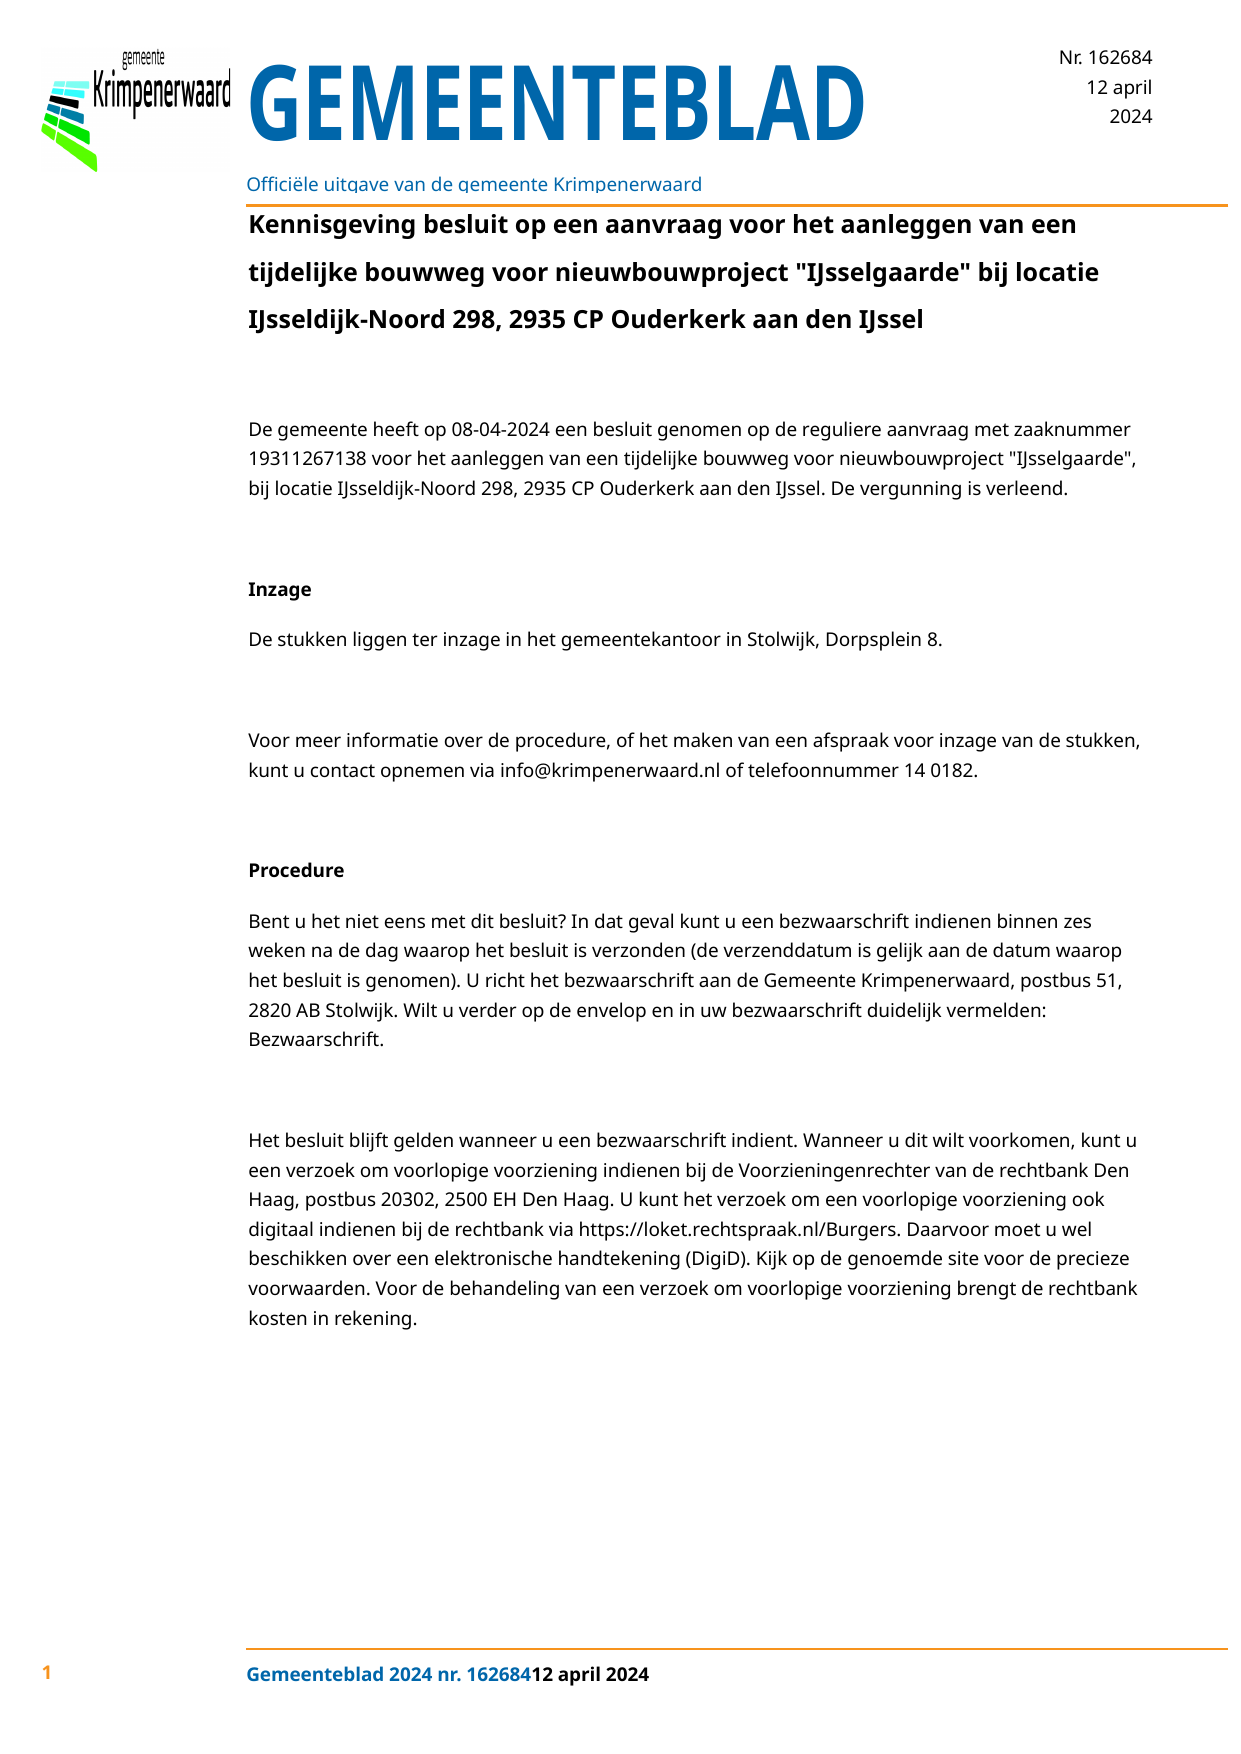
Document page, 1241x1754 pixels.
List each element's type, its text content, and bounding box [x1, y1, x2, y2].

text Bent u het niet eens met dit besluit? In dat geval kunt u een bezwaarschrift indienen binnen zes weken na de dag waarop het besluit is verzonden (de verzenddatum is gelijk aan de datum waarop het besluit is genomen). U richt het bezwaarschrift aan de Gemeente Krimpenerwaard, postbus 51, 2820 AB Stolwijk. Wilt u verder op de envelop en in uw bezwaarschrift duidelijk vermelden: Bezwaarschrift. [248, 908, 1152, 1052]
text Het besluit blijft gelden wanneer u een bezwaarschrift indient. Wanneer u dit wilt voorkomen, kunt u een verzoek om voorlopige voorziening indienen bij de Voorzieningenrechter van de rechtbank Den Haag, postbus 20302, 2500 EH Den Haag. U kunt het verzoek om een voorlopige voorziening ook digitaal indienen bij de rechtbank via https://loket.rechtspraak.nl/Burgers. Daarvoor moet u wel beschikken over een elektronische handtekening (DigiD). Kijk op de genoemde site voor de precieze voorwaarden. Voor de behandeling van een verzoek om voorlopige voorziening brengt de rechtbank kosten in rekening. [248, 1127, 1152, 1330]
text Voor meer informatie over de procedure, of het maken van een afspraak voor inzage van de stukken, kunt u contact opnemen via info@krimpenerwaard.nl of telefoonnummer 14 0182. [248, 727, 1152, 782]
text De gemeente heeft op 08-04-2024 een besluit genomen op de reguliere aanvraag met zaaknummer 19311267138 voor het aanleggen van een tijdelijke bouwweg voor nieuwbouwproject "IJsselgaarde", bij locatie IJsseldijk-Noord 298, 2935 CP Ouderkerk aan den IJssel. De vergunning is verleend. [248, 416, 1152, 501]
text Inzage [248, 576, 1152, 602]
text Kennisgeving besluit op een aanvraag voor het aanleggen van een tijdelijke bouwweg voor nieuwbouwproject "IJsselgaarde" bij locatie IJsseldijk-Noord 298, 2935 CP Ouderkerk aan den IJssel [248, 207, 1152, 336]
text De stukken liggen ter inzage in het gemeentekantoor in Stolwijk, Dorpsplein 8. [248, 626, 1152, 652]
text Procedure [248, 858, 1152, 883]
picture [41, 47, 231, 172]
